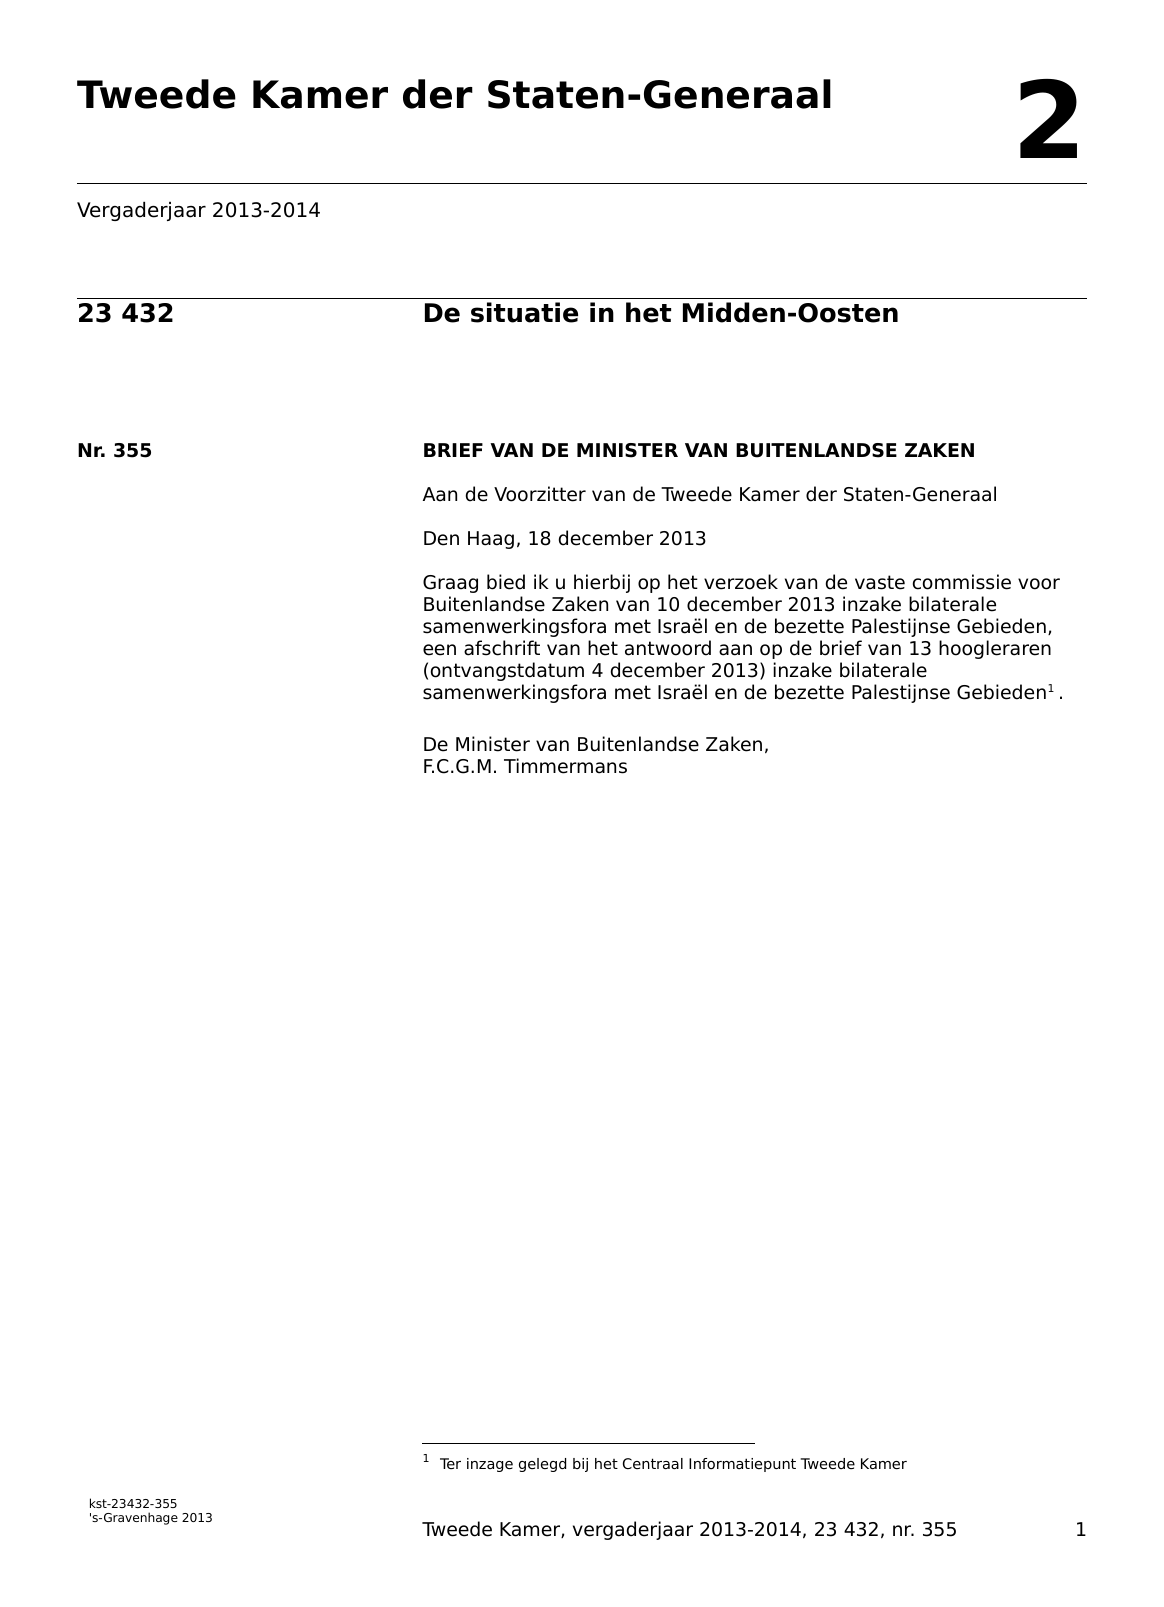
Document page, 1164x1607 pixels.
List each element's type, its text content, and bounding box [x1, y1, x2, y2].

table_header Tweede Kamer der Staten-Generaal [77, 59, 886, 183]
text Graag bied ik u hierbij op het verzoek van de vaste commissie voor Buitenlandse Zaken van 10 december 2013 inzake bilaterale samenwerkingsfora met Israël en de bezette Palestijnse Gebieden, een afschrift van het antwoord aan op de brief van 13 hoogleraren (ontvangstdatum 4 december 2013) inzake bilaterale samenwerkingsfora met Israël en de bezette Palestijnse Gebieden. [422, 572, 1087, 704]
subtitle Nr. 355 BRIEF VAN DE MINISTER VAN BUITENLANDSE ZAKEN [77, 440, 1087, 462]
text Aan de Voorzitter van de Tweede Kamer der Staten-Generaal [422, 484, 1087, 506]
table_cell Vergaderjaar 2013-2014 [77, 184, 1087, 298]
subtitle 23 432 De situatie in het Midden-Oosten [77, 299, 1087, 329]
text Ter inzage gelegd bij het Centraal Informatiepunt Tweede Kamer [422, 1452, 1087, 1474]
text Den Haag, 18 december 2013 [422, 528, 1087, 550]
text 's-Gravenhage 2013 [88, 1511, 323, 1525]
text De Minister van Buitenlandse Zaken, F.C.G.M. Timmermans [422, 734, 1087, 778]
text kst-23432-355 [88, 1497, 323, 1511]
table_header 2 [886, 59, 1087, 183]
